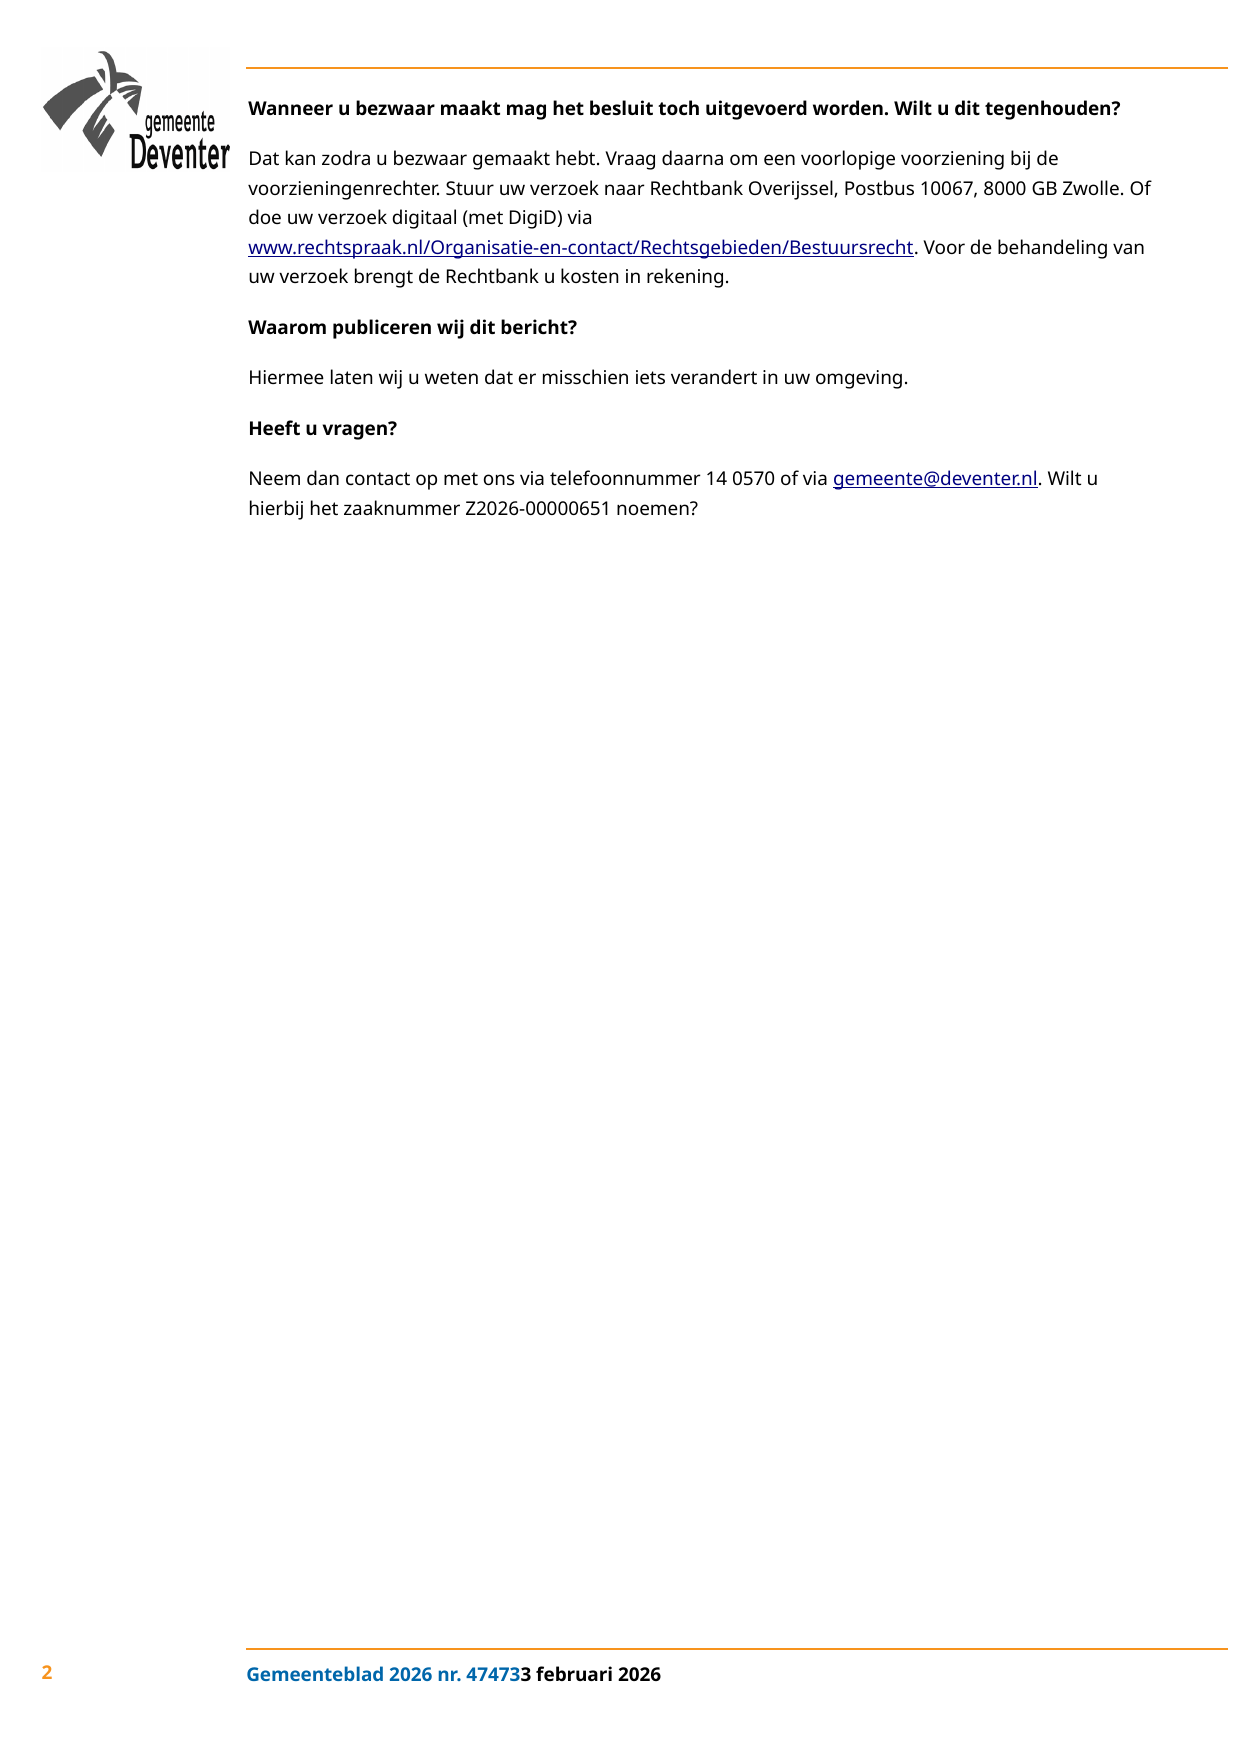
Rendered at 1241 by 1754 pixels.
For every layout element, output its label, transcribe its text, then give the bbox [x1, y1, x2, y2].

picture [41, 47, 231, 172]
text Dat kan zodra u bezwaar gemaakt hebt. Vraag daarna om een voorlopige voorziening bij de voorzieningenrechter. Stuur uw verzoek naar Rechtbank Overijssel, Postbus 10067, 8000 GB Zwolle. Of doe uw verzoek digitaal (met DigiD) via www.rechtspraak.nl/Organisatie-en-contact/Rechtsgebieden/Bestuursrecht. Voor de behandeling van uw verzoek brengt de Rechtbank u kosten in rekening. [248, 145, 1152, 289]
text Hiermee laten wij u weten dat er misschien iets verandert in uw omgeving. [248, 364, 1152, 390]
text Wanneer u bezwaar maakt mag het besluit toch uitgevoerd worden. Wilt u dit tegenhouden? [248, 95, 1152, 121]
text Waarom publiceren wij dit bericht? [248, 314, 1152, 340]
text Neem dan contact op met ons via telefoonnummer 14 0570 of via gemeente@deventer.nl. Wilt u hierbij het zaaknummer Z2026-00000651 noemen? [248, 465, 1152, 521]
text Heeft u vragen? [248, 415, 1152, 441]
